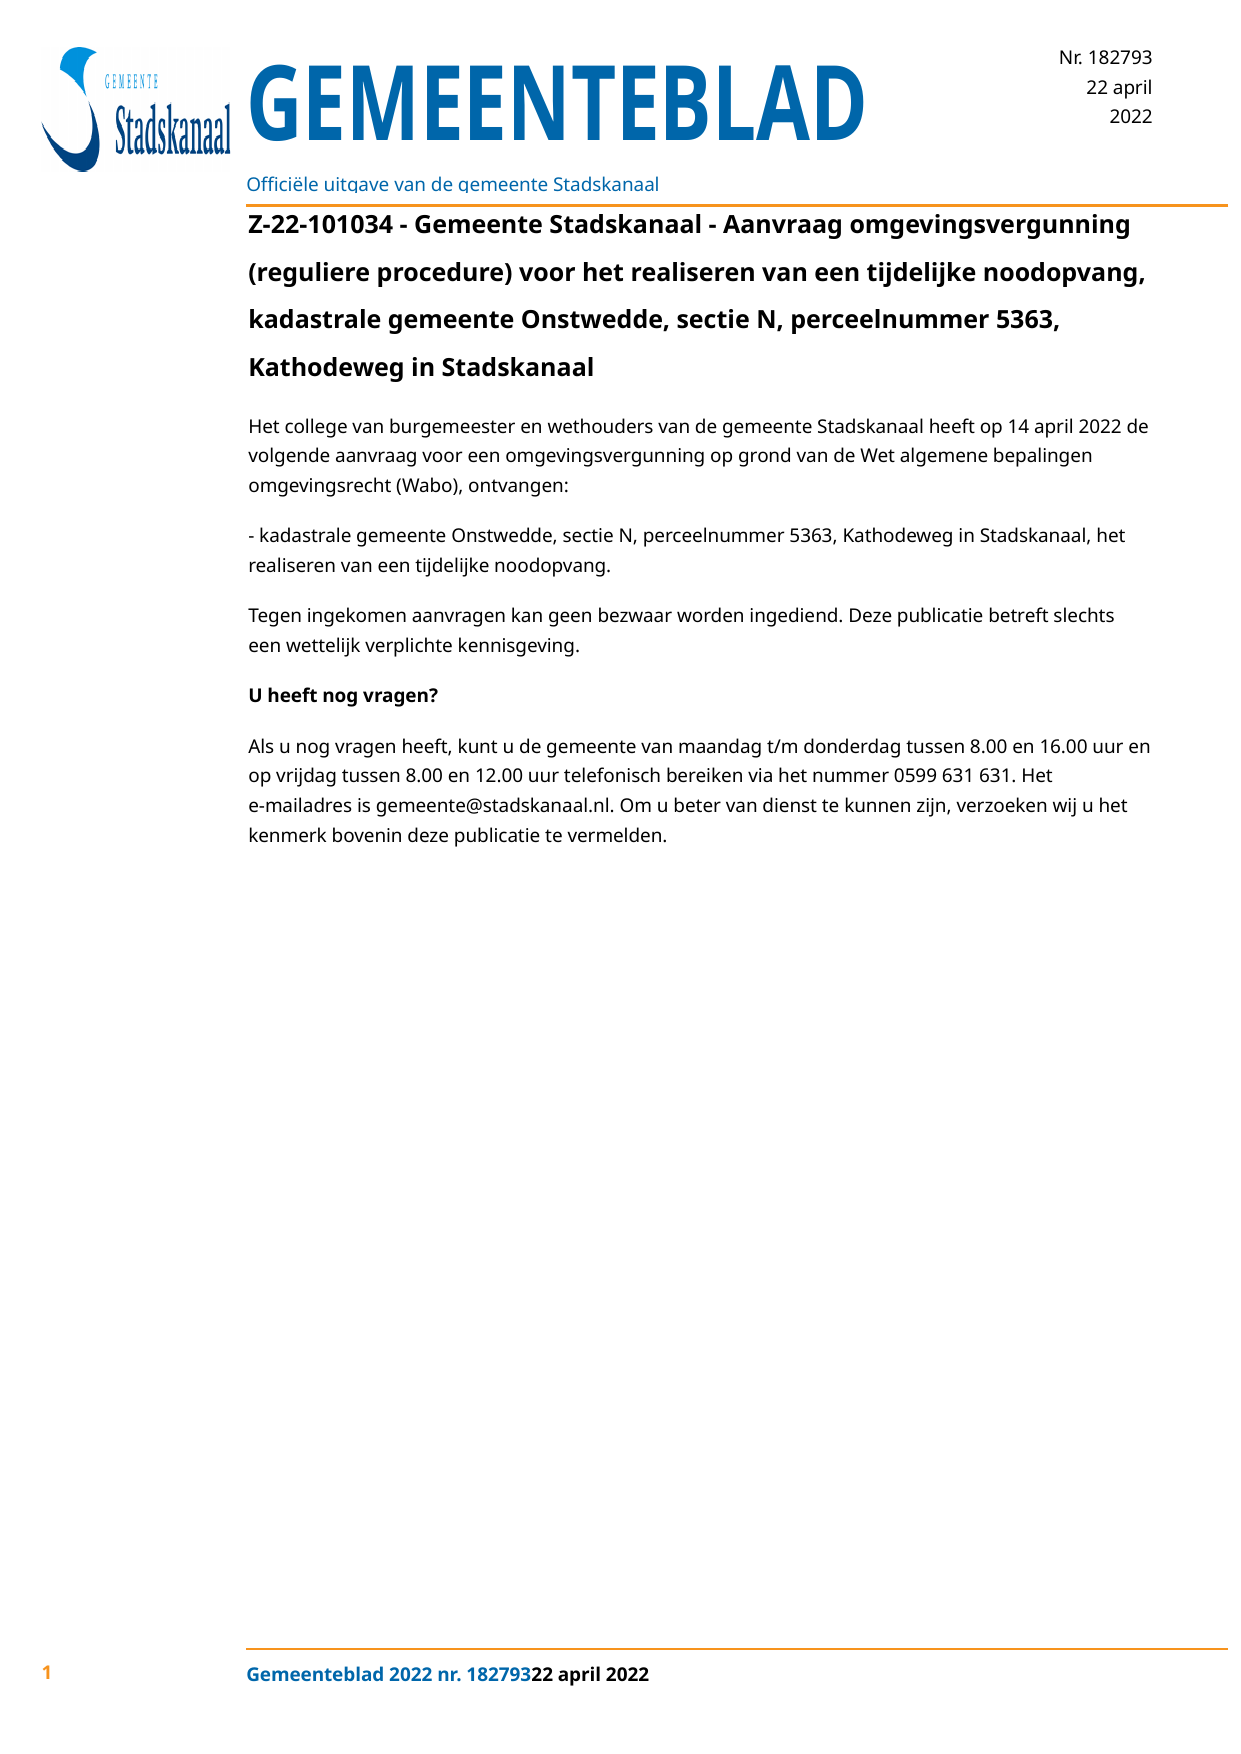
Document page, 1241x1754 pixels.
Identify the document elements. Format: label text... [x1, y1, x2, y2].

text Als u nog vragen heeft, kunt u de gemeente van maandag t/m donderdag tussen 8.00 en 16.00 uur en op vrijdag tussen 8.00 en 12.00 uur telefonisch bereiken via het nummer 0599 631 631. Het e‑mailadres is gemeente@stadskanaal.nl. Om u beter van dienst te kunnen zijn, verzoeken wij u het kenmerk bovenin deze publicatie te vermelden. [248, 733, 1152, 848]
text Tegen ingekomen aanvragen kan geen bezwaar worden ingediend. Deze publicatie betreft slechts een wettelijk verplichte kennisgeving. [248, 603, 1152, 658]
text U heeft nog vragen? [248, 683, 1152, 708]
text - kadastrale gemeente Onstwedde, sectie N, perceelnummer 5363, Kathodeweg in Stadskanaal, het realiseren van een tijdelijke noodopvang. [248, 523, 1152, 578]
text Het college van burgemeester en wethouders van de gemeente Stadskanaal heeft op 14 april 2022 de volgende aanvraag voor een omgevingsvergunning op grond van de Wet algemene bepalingen omgevingsrecht (Wabo), ontvangen: [248, 413, 1152, 498]
picture [41, 47, 231, 172]
text Z-22-101034 - Gemeente Stadskanaal - Aanvraag omgevingsvergunning (reguliere procedure) voor het realiseren van een tijdelijke noodopvang, kadastrale gemeente Onstwedde, sectie N, perceelnummer 5363, Kathodeweg in Stadskanaal [248, 207, 1152, 384]
